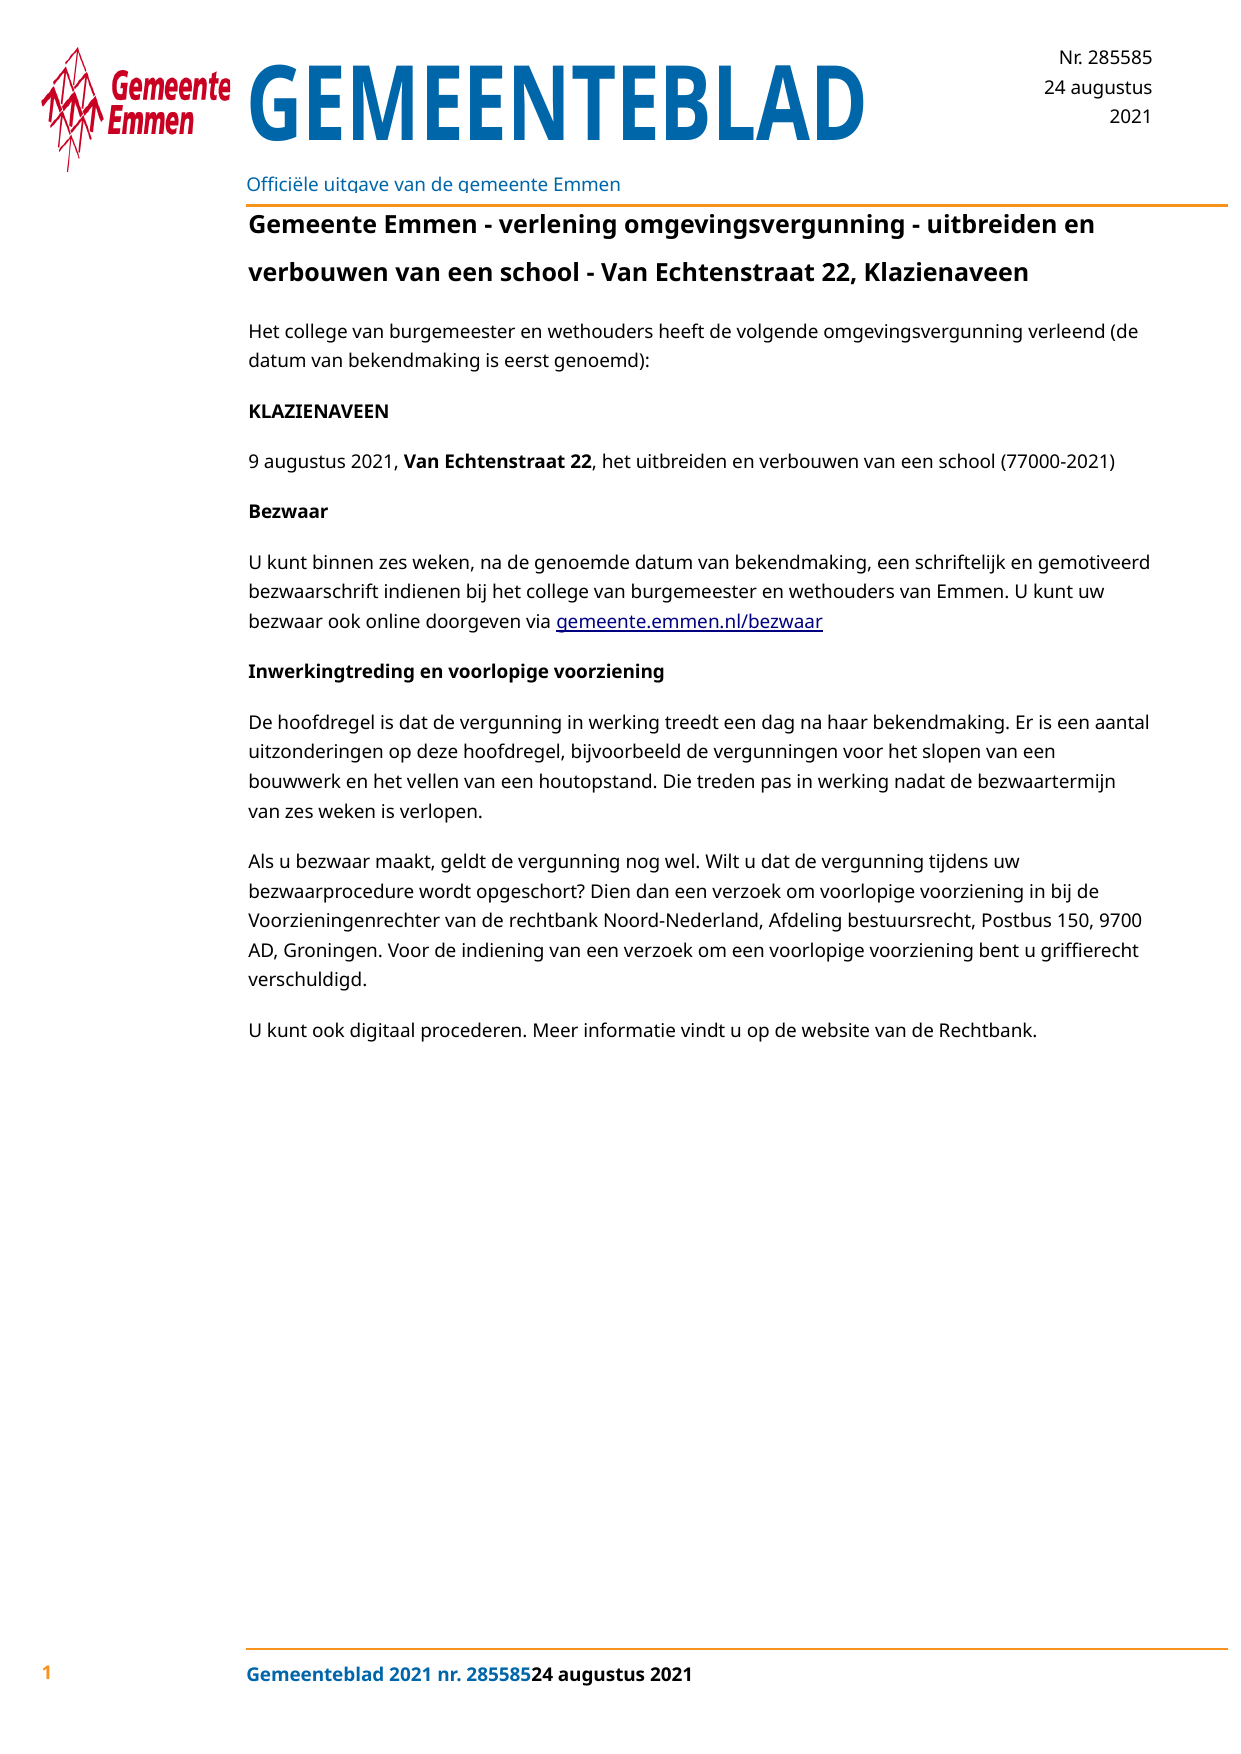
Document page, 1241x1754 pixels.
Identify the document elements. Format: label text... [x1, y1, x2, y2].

text Het college van burgemeester en wethouders heeft de volgende omgevingsvergunning verleend (de datum van bekendmaking is eerst genoemd): [248, 318, 1152, 373]
text Als u bezwaar maakt, geldt de vergunning nog wel. Wilt u dat de vergunning tijdens uw bezwaarprocedure wordt opgeschort? Dien dan een verzoek om voorlopige voorziening in bij de Voorzieningenrechter van de rechtbank Noord-Nederland, Afdeling bestuursrecht, Postbus 150, 9700 AD, Groningen. Voor de indiening van een verzoek om een voorlopige voorziening bent u griffierecht verschuldigd. [248, 848, 1152, 992]
text KLAZIENAVEEN [248, 398, 1152, 424]
text U kunt ook digitaal procederen. Meer informatie vindt u op de website van de Rechtbank. [248, 1017, 1152, 1043]
text 9 augustus 2021, Van Echtenstraat 22, het uitbreiden en verbouwen van een school (77000-2021) [248, 448, 1152, 474]
picture [41, 47, 231, 172]
text U kunt binnen zes weken, na de genoemde datum van bekendmaking, een schriftelijk en gemotiveerd bezwaarschrift indienen bij het college van burgemeester en wethouders van Emmen. U kunt uw bezwaar ook online doorgeven via gemeente.emmen.nl/bezwaar [248, 549, 1152, 634]
text Bezwaar [248, 499, 1152, 524]
text De hoofdregel is dat de vergunning in werking treedt een dag na haar bekendmaking. Er is een aantal uitzonderingen op deze hoofdregel, bijvoorbeeld de vergunningen voor het slopen van een bouwwerk en het vellen van een houtopstand. Die treden pas in werking nadat de bezwaartermijn van zes weken is verlopen. [248, 709, 1152, 824]
text Gemeente Emmen - verlening omgevingsvergunning - uitbreiden en verbouwen van een school - Van Echtenstraat 22, Klazienaveen [248, 207, 1152, 288]
text Inwerkingtreding en voorlopige voorziening [248, 659, 1152, 684]
